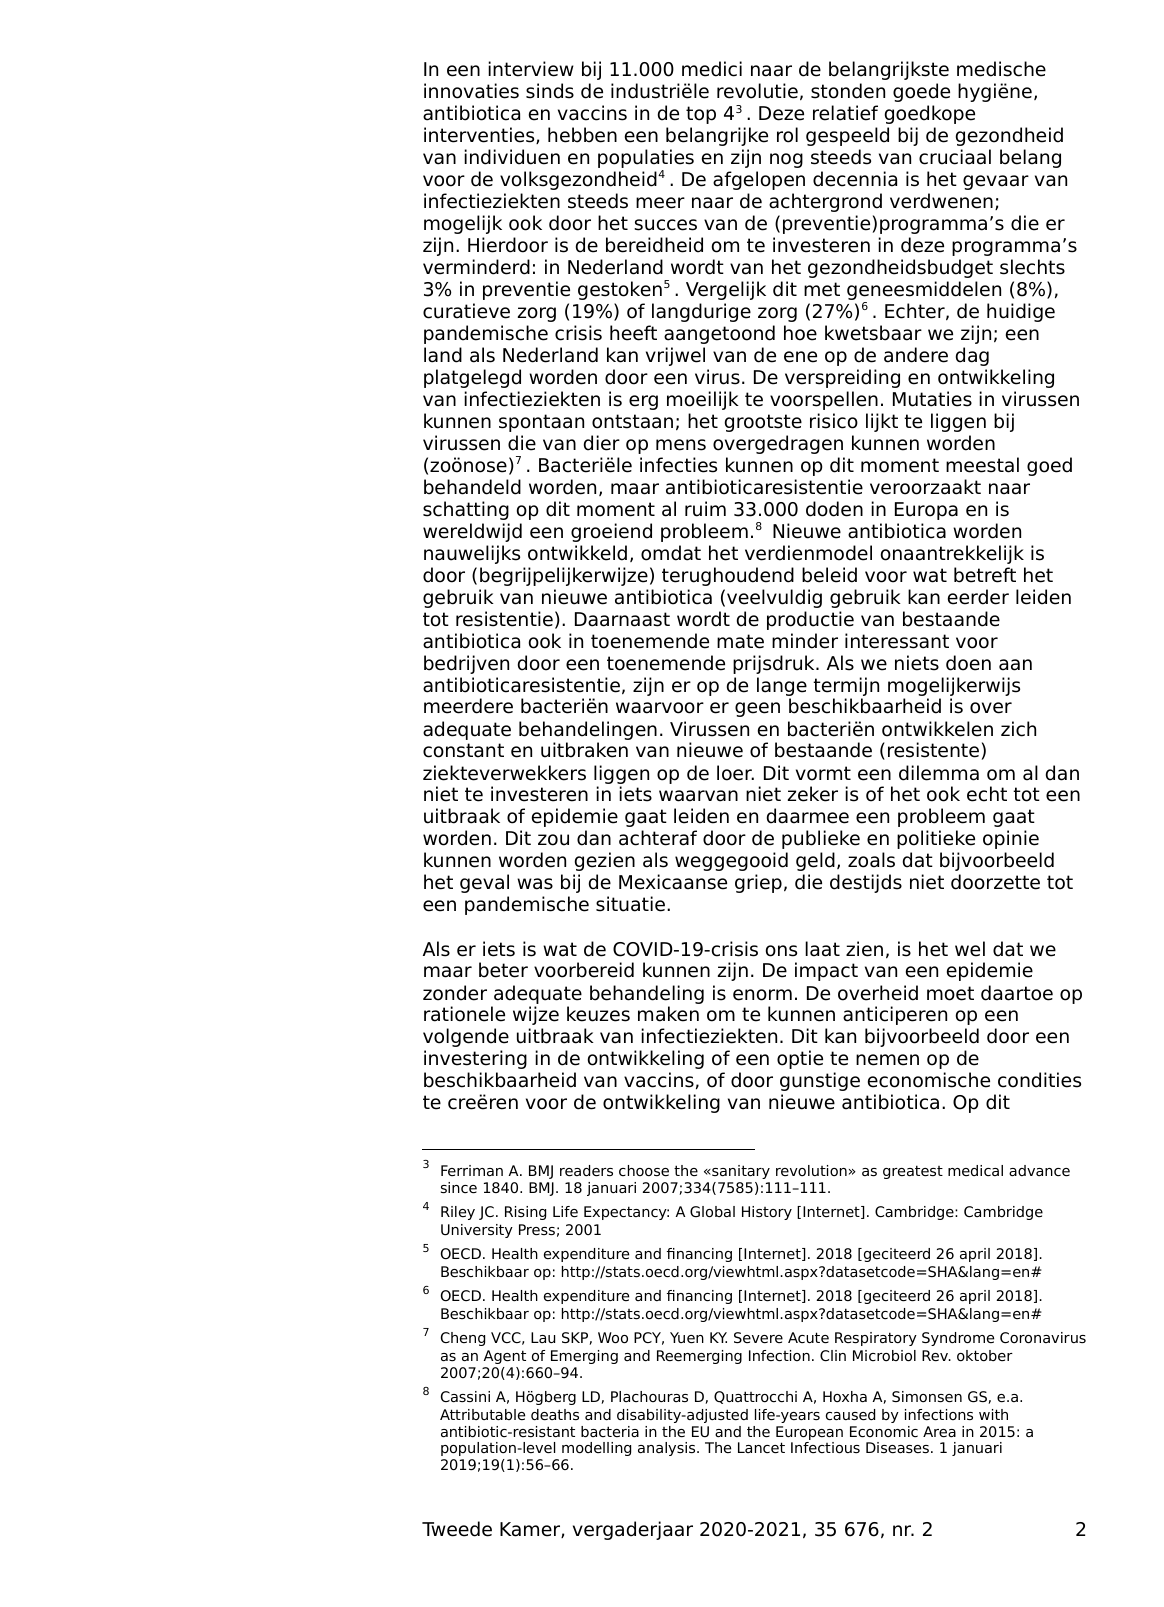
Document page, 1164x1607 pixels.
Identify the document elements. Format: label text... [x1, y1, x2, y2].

text In een interview bij 11.000 medici naar de belangrijkste medische innovaties sinds de industriële revolutie, stonden goede hygiëne, antibiotica en vaccins in de top 4. Deze relatief goedkope interventies, hebben een belangrijke rol gespeeld bij de gezondheid van individuen en populaties en zijn nog steeds van cruciaal belang voor de volksgezondheid. De afgelopen decennia is het gevaar van infectieziekten steeds meer naar de achtergrond verdwenen; mogelijk ook door het succes van de (preventie)programma’s die er zijn. Hierdoor is de bereidheid om te investeren in deze programma’s verminderd: in Nederland wordt van het gezondheidsbudget slechts 3% in preventie gestoken. Vergelijk dit met geneesmiddelen (8%), curatieve zorg (19%) of langdurige zorg (27%). Echter, de huidige pandemische crisis heeft aangetoond hoe kwetsbaar we zijn; een land als Nederland kan vrijwel van de ene op de andere dag platgelegd worden door een virus. De verspreiding en ontwikkeling van infectieziekten is erg moeilijk te voorspellen. Mutaties in virussen kunnen spontaan ontstaan; het grootste risico lijkt te liggen bij virussen die van dier op mens overgedragen kunnen worden (zoönose). Bacteriële infecties kunnen op dit moment meestal goed behandeld worden, maar antibioticaresistentie veroorzaakt naar schatting op dit moment al ruim 33.000 doden in Europa en is wereldwijd een groeiend probleem. Nieuwe antibiotica worden nauwelijks ontwikkeld, omdat het verdienmodel onaantrekkelijk is door (begrijpelijkerwijze) terughoudend beleid voor wat betreft het gebruik van nieuwe antibiotica (veelvuldig gebruik kan eerder leiden tot resistentie). Daarnaast wordt de productie van bestaande antibiotica ook in toenemende mate minder interessant voor bedrijven door een toenemende prijsdruk. Als we niets doen aan antibioticaresistentie, zijn er op de lange termijn mogelijkerwijs meerdere bacteriën waarvoor er geen beschikbaarheid is over adequate behandelingen. Virussen en bacteriën ontwikkelen zich constant en uitbraken van nieuwe of bestaande (resistente) ziekteverwekkers liggen op de loer. Dit vormt een dilemma om al dan niet te investeren in iets waarvan niet zeker is of het ook echt tot een uitbraak of epidemie gaat leiden en daarmee een probleem gaat worden. Dit zou dan achteraf door de publieke en politieke opinie kunnen worden gezien als weggegooid geld, zoals dat bijvoorbeeld het geval was bij de Mexicaanse griep, die destijds niet doorzette tot een pandemische situatie. [422, 59, 1087, 916]
text Ferriman A. BMJ readers choose the «sanitary revolution» as greatest medical advance since 1840. BMJ. 18 januari 2007;334(7585):111–111. [422, 1158, 1087, 1197]
text Cassini A, Högberg LD, Plachouras D, Quattrocchi A, Hoxha A, Simonsen GS, e.a. Attributable deaths and disability-adjusted life-years caused by infections with antibiotic-resistant bacteria in the EU and the European Economic Area in 2015: a population-level modelling analysis. The Lancet Infectious Diseases. 1 januari 2019;19(1):56–66. [422, 1385, 1087, 1474]
text OECD. Health expenditure and financing [Internet]. 2018 [geciteerd 26 april 2018]. Beschikbaar op: http://stats.oecd.org/viewhtml.aspx?datasetcode=SHA&lang=en# [422, 1242, 1087, 1281]
text Als er iets is wat de COVID-19-crisis ons laat zien, is het wel dat we maar beter voorbereid kunnen zijn. De impact van een epidemie zonder adequate behandeling is enorm. De overheid moet daartoe op rationele wijze keuzes maken om te kunnen anticiperen op een volgende uitbraak van infectieziekten. Dit kan bijvoorbeeld door een investering in de ontwikkeling of een optie te nemen op de beschikbaarheid van vaccins, of door gunstige economische condities te creëren voor de ontwikkeling van nieuwe antibiotica. Op dit [422, 938, 1087, 1114]
text OECD. Health expenditure and financing [Internet]. 2018 [geciteerd 26 april 2018]. Beschikbaar op: http://stats.oecd.org/viewhtml.aspx?datasetcode=SHA&lang=en# [422, 1284, 1087, 1323]
text Riley JC. Rising Life Expectancy: A Global History [Internet]. Cambridge: Cambridge University Press; 2001 [422, 1200, 1087, 1239]
text Cheng VCC, Lau SKP, Woo PCY, Yuen KY. Severe Acute Respiratory Syndrome Coronavirus as an Agent of Emerging and Reemerging Infection. Clin Microbiol Rev. oktober 2007;20(4):660–94. [422, 1326, 1087, 1382]
